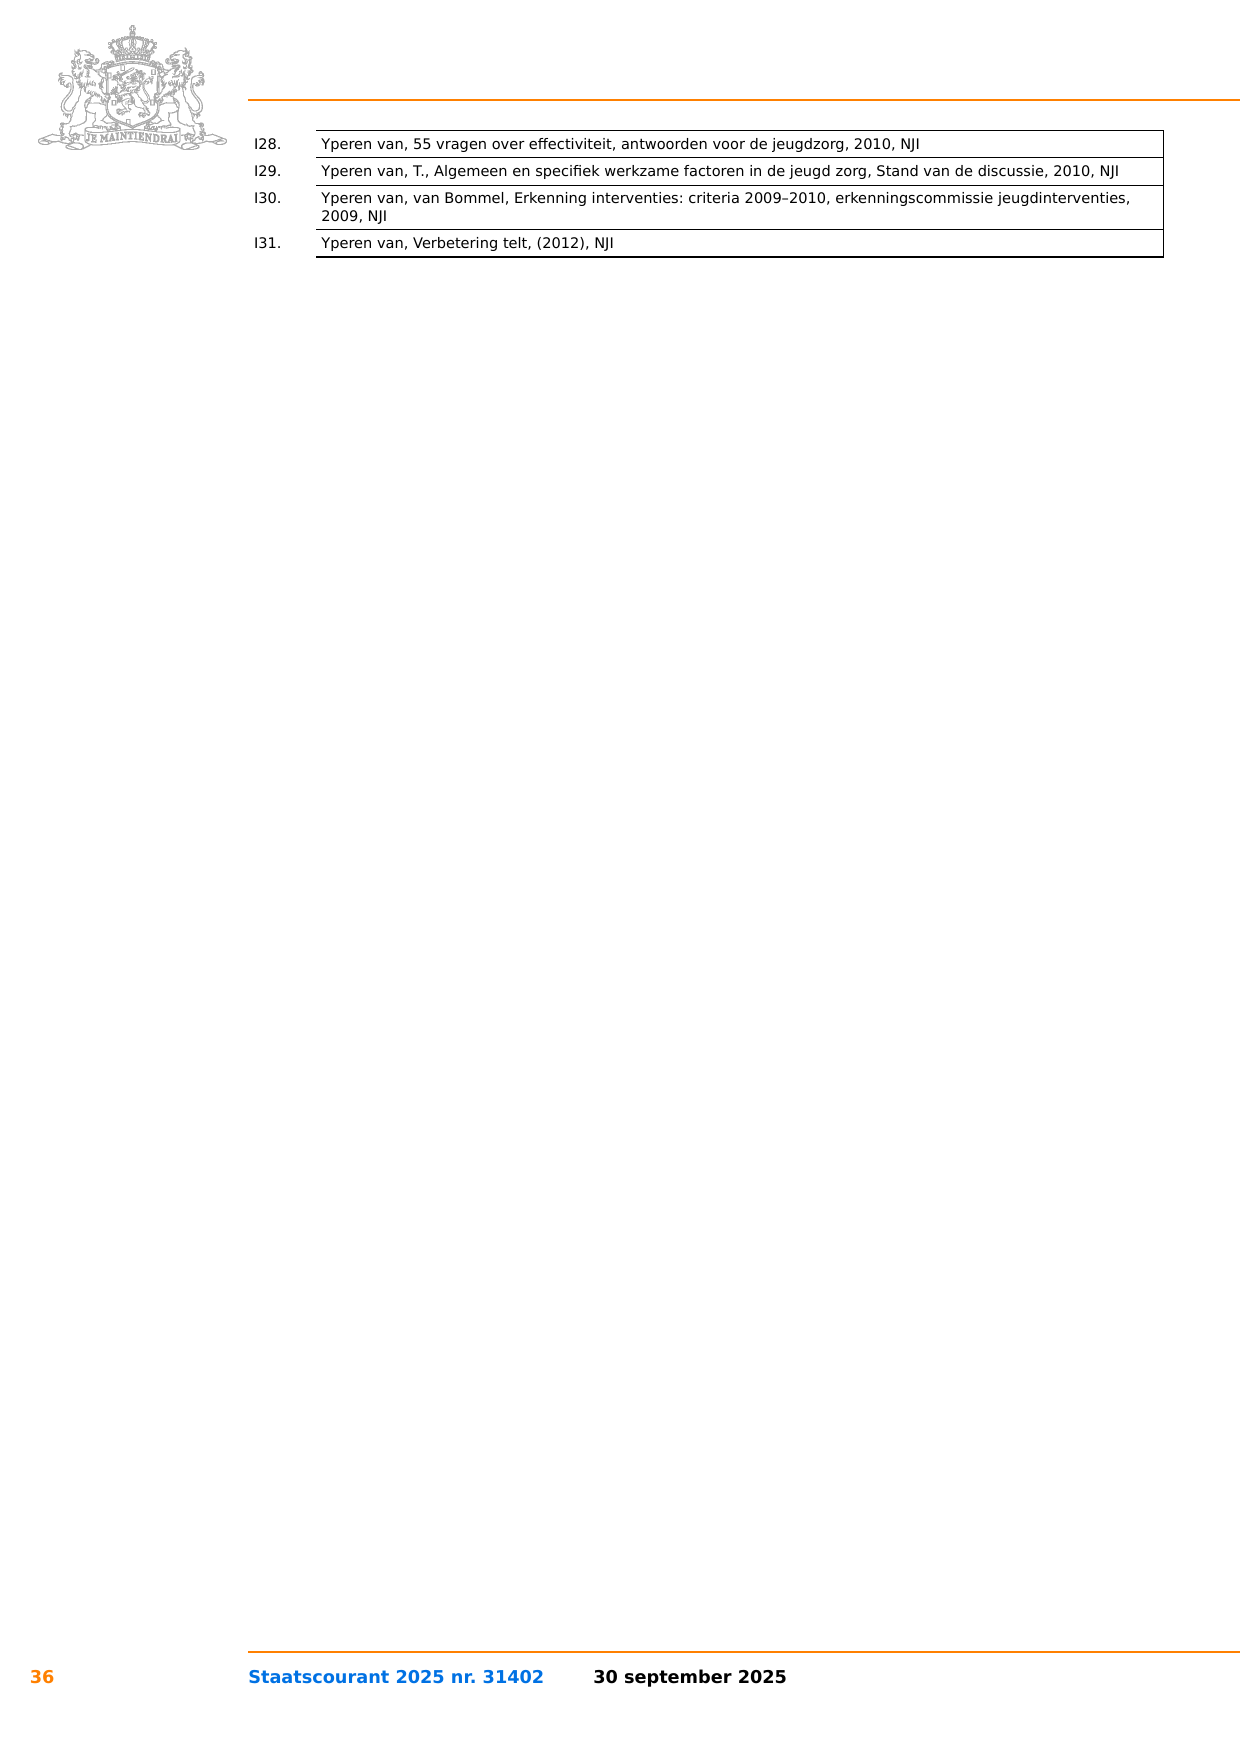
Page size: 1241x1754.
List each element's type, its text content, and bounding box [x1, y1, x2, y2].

table_cell I31. [249, 230, 315, 256]
table_cell Yperen van, 55 vragen over effectiviteit, antwoorden voor de jeugdzorg, 2010, NJI [316, 131, 1163, 157]
picture [38, 25, 227, 150]
table_cell I28. [249, 131, 315, 157]
table_cell I29. [249, 158, 315, 185]
table_cell Yperen van, Verbetering telt, (2012), NJI [316, 230, 1163, 256]
table_cell Yperen van, T., Algemeen en specifiek werkzame factoren in de jeugd­ zorg, Stand van de discussie, 2010, NJI [316, 158, 1163, 185]
table_cell Yperen van, van Bommel, Erkenning interventies: criteria 2009–2010, erkenningscommissie jeugdinterventies, 2009, NJI [316, 186, 1163, 229]
table_cell I30. [249, 186, 315, 229]
